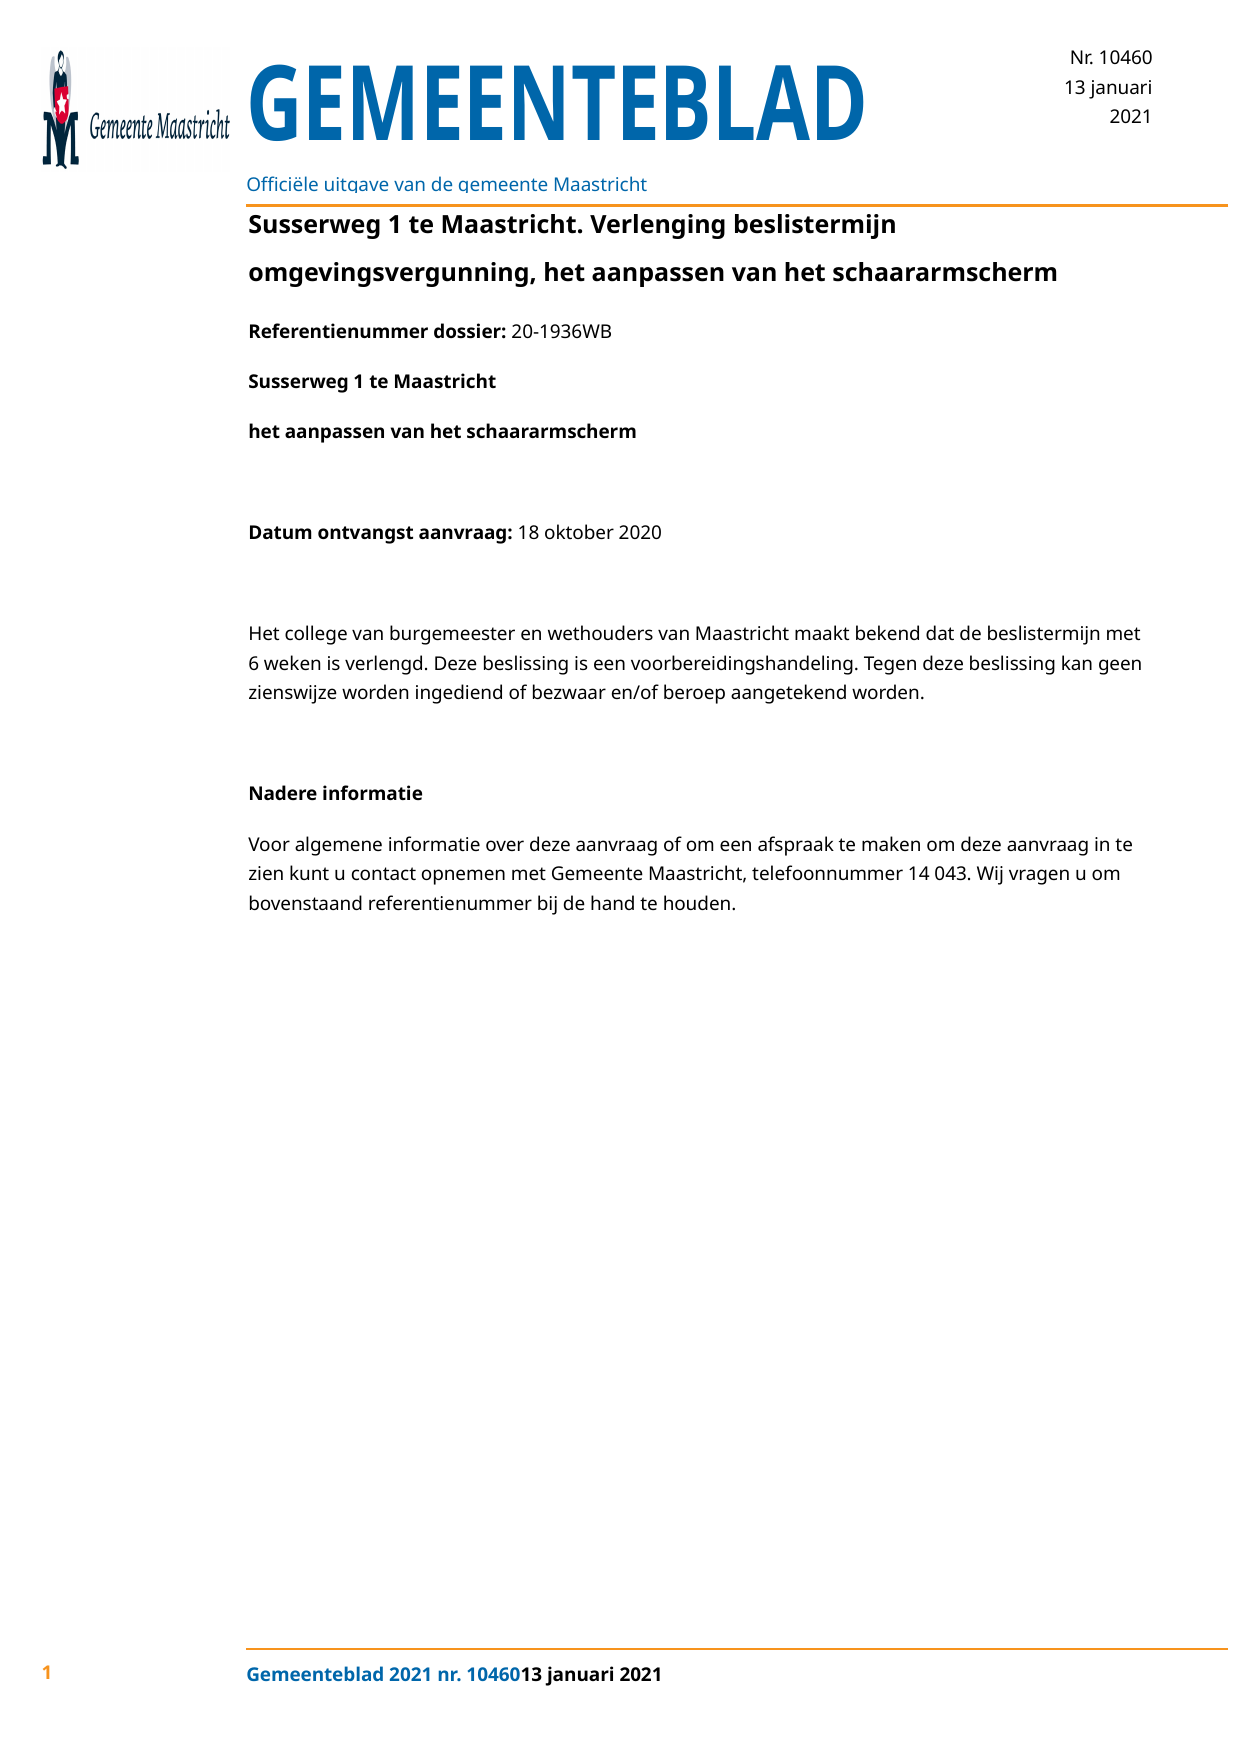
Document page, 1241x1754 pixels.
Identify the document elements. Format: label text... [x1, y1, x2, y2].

text Voor algemene informatie over deze aanvraag of om een afspraak te maken om deze aanvraag in te zien kunt u contact opnemen met Gemeente Maastricht, telefoonnummer 14 043. Wij vragen u om bovenstaand referentienummer bij de hand te houden. [248, 831, 1152, 916]
text Referentienummer dossier: 20-1936WB [248, 318, 1152, 344]
text het aanpassen van het schaararmscherm [248, 419, 1152, 444]
picture [41, 47, 231, 172]
text Susserweg 1 te Maastricht. Verlenging beslistermijn omgevingsvergunning, het aanpassen van het schaararmscherm [248, 207, 1152, 288]
text Het college van burgemeester en wethouders van Maastricht maakt bekend dat de beslistermijn met 6 weken is verlengd. Deze beslissing is een voorbereidingshandeling. Tegen deze beslissing kan geen zienswijze worden ingediend of bezwaar en/of beroep aangetekend worden. [248, 620, 1152, 705]
text Susserweg 1 te Maastricht [248, 368, 1152, 394]
text Datum ontvangst aanvraag: 18 oktober 2020 [248, 519, 1152, 545]
text Nadere informatie [248, 780, 1152, 806]
